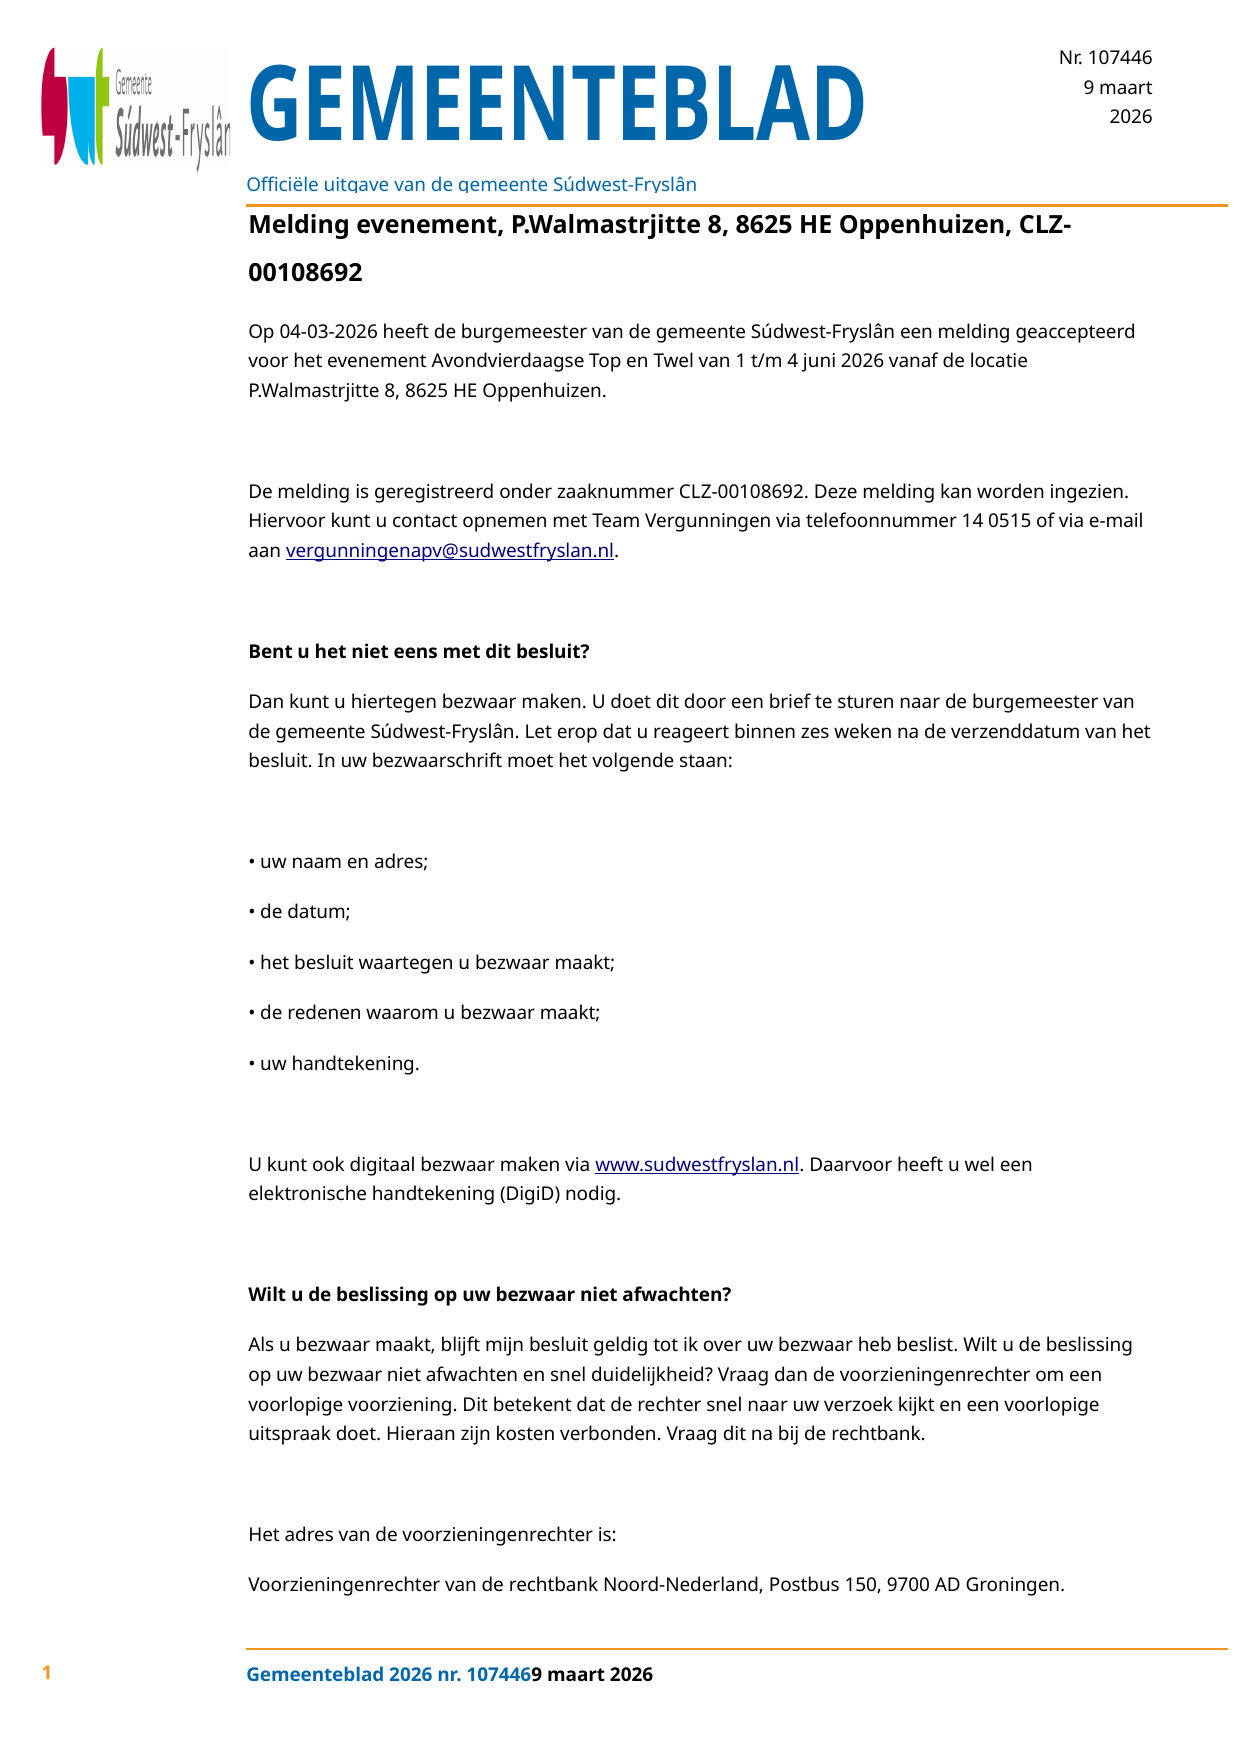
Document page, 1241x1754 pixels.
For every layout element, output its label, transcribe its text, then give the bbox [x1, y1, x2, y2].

text • de redenen waarom u bezwaar maakt; [248, 999, 1152, 1025]
text • uw handtekening. [248, 1050, 1152, 1076]
text Wilt u de beslissing op uw bezwaar niet afwachten? [248, 1281, 1152, 1307]
text Op 04-03-2026 heeft de burgemeester van de gemeente Súdwest-Fryslân een melding geaccepteerd voor het evenement Avondvierdaagse Top en Twel van 1 t/m 4 juni 2026 vanaf de locatie P.Walmastrjitte 8, 8625 HE Oppenhuizen. [248, 318, 1152, 403]
text Dan kunt u hiertegen bezwaar maken. U doet dit door een brief te sturen naar de burgemeester van de gemeente Súdwest-Fryslân. Let erop dat u reageert binnen zes weken na de verzenddatum van het besluit. In uw bezwaarschrift moet het volgende staan: [248, 688, 1152, 773]
text Voorzieningenrechter van de rechtbank Noord-Nederland, Postbus 150, 9700 AD Groningen. [248, 1572, 1152, 1597]
text • het besluit waartegen u bezwaar maakt; [248, 949, 1152, 975]
text U kunt ook digitaal bezwaar maken via www.sudwestfryslan.nl. Daarvoor heeft u wel een elektronische handtekening (DigiD) nodig. [248, 1151, 1152, 1206]
text • uw naam en adres; [248, 848, 1152, 874]
text De melding is geregistreerd onder zaaknummer CLZ-00108692. Deze melding kan worden ingezien. Hiervoor kunt u contact opnemen met Team Vergunningen via telefoonnummer 14 0515 of via e-mail aan vergunningenapv@sudwestfryslan.nl. [248, 478, 1152, 563]
text Bent u het niet eens met dit besluit? [248, 638, 1152, 664]
text Melding evenement, P.Walmastrjitte 8, 8625 HE Oppenhuizen, CLZ-00108692 [248, 207, 1152, 288]
text Het adres van de voorzieningenrechter is: [248, 1521, 1152, 1547]
picture [41, 47, 231, 172]
text Als u bezwaar maakt, blijft mijn besluit geldig tot ik over uw bezwaar heb beslist. Wilt u de beslissing op uw bezwaar niet afwachten en snel duidelijkheid? Vraag dan de voorzieningenrechter om een voorlopige voorziening. Dit betekent dat de rechter snel naar uw verzoek kijkt en een voorlopige uitspraak doet. Hieraan zijn kosten verbonden. Vraag dit na bij de rechtbank. [248, 1332, 1152, 1446]
text • de datum; [248, 899, 1152, 924]
